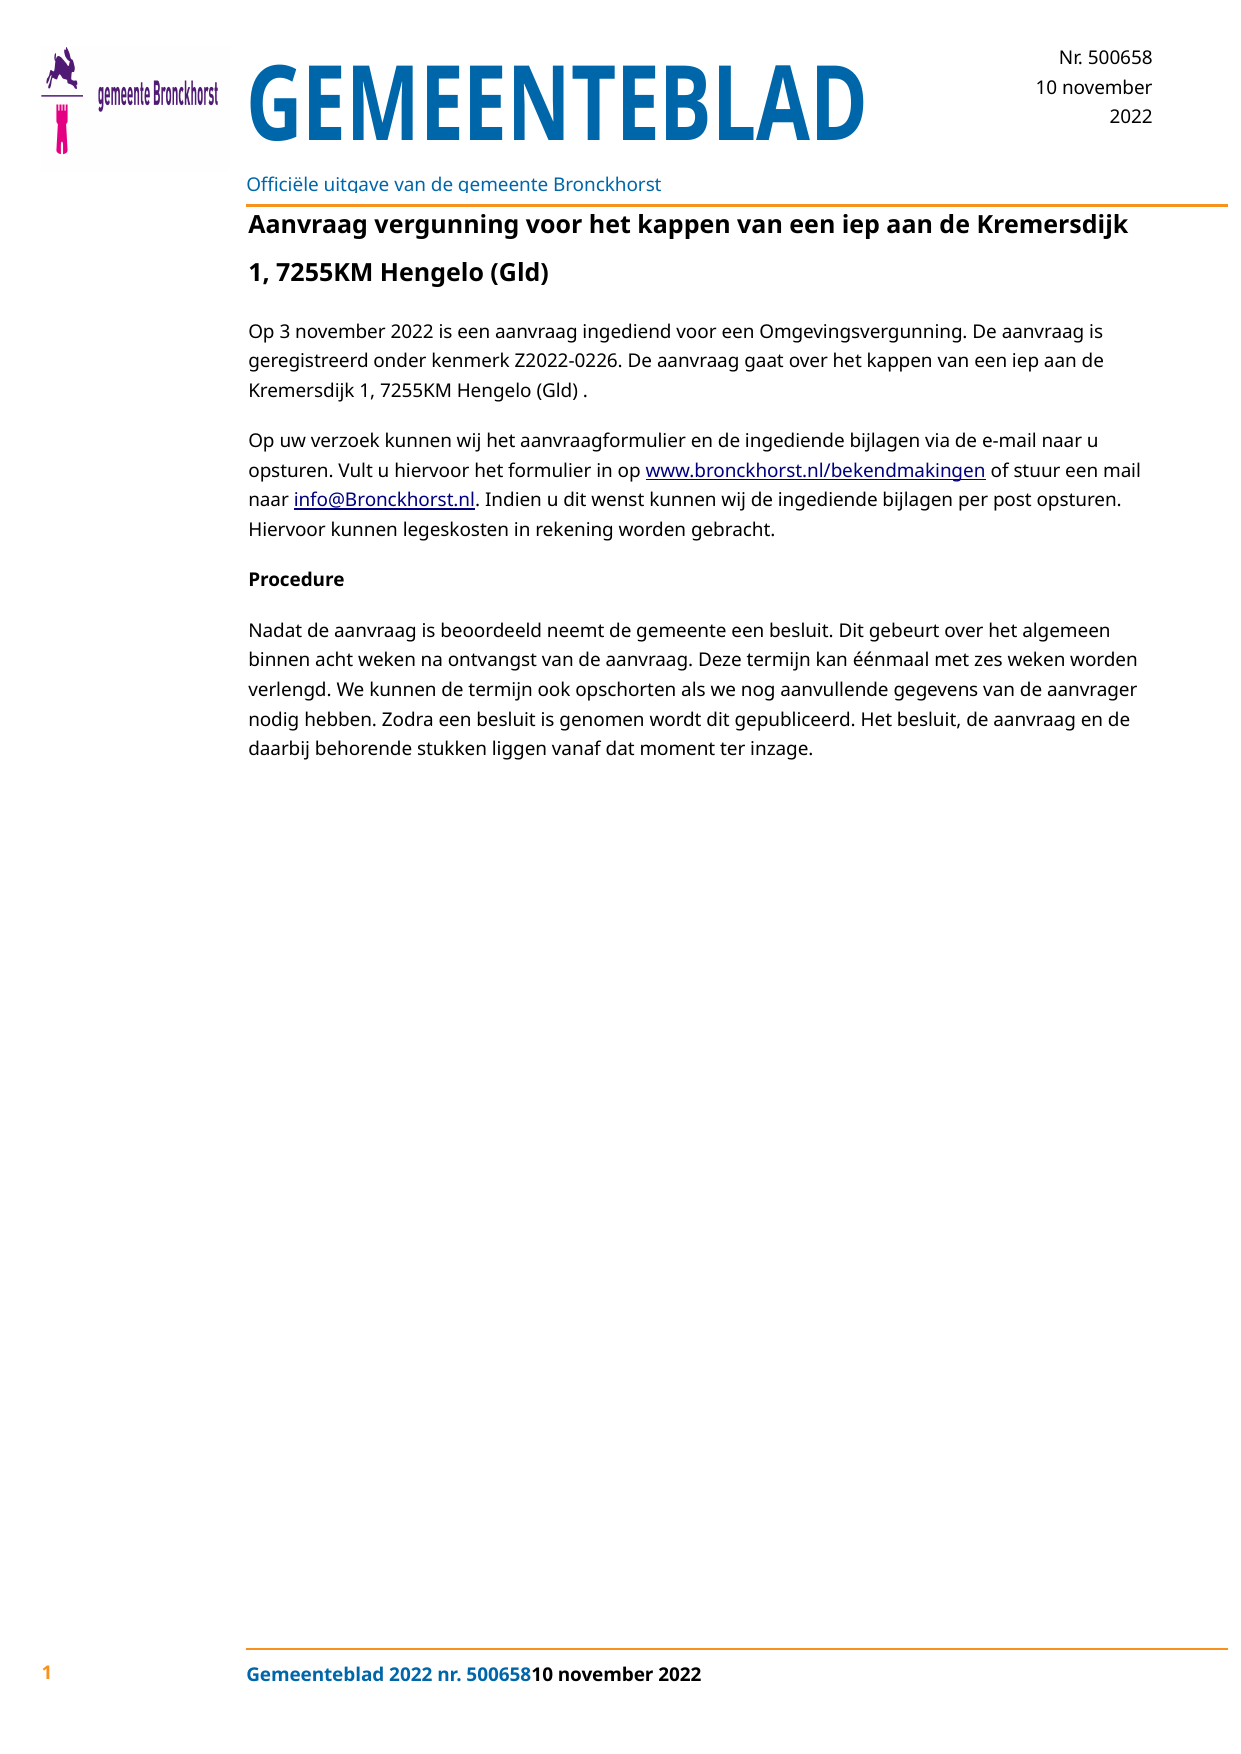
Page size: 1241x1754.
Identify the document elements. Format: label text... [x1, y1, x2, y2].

text Aanvraag vergunning voor het kappen van een iep aan de Kremersdijk 1, 7255KM Hengelo (Gld) [248, 207, 1152, 288]
picture [41, 47, 231, 172]
text Op uw verzoek kunnen wij het aanvraagformulier en de ingediende bijlagen via de e-mail naar u opsturen. Vult u hiervoor het formulier in op www.bronckhorst.nl/bekendmakingen of stuur een mail naar info@Bronckhorst.nl. Indien u dit wenst kunnen wij de ingediende bijlagen per post opsturen. Hiervoor kunnen legeskosten in rekening worden gebracht. [248, 427, 1152, 542]
text Procedure [248, 567, 1152, 592]
text Nadat de aanvraag is beoordeeld neemt de gemeente een besluit. Dit gebeurt over het algemeen binnen acht weken na ontvangst van de aanvraag. Deze termijn kan éénmaal met zes weken worden verlengd. We kunnen de termijn ook opschorten als we nog aanvullende gegevens van de aanvrager nodig hebben. Zodra een besluit is genomen wordt dit gepubliceerd. Het besluit, de aanvraag en de daarbij behorende stukken liggen vanaf dat moment ter inzage. [248, 617, 1152, 761]
text Op 3 november 2022 is een aanvraag ingediend voor een Omgevingsvergunning. De aanvraag is geregistreerd onder kenmerk Z2022-0226. De aanvraag gaat over het kappen van een iep aan de Kremersdijk 1, 7255KM Hengelo (Gld) . [248, 318, 1152, 403]
